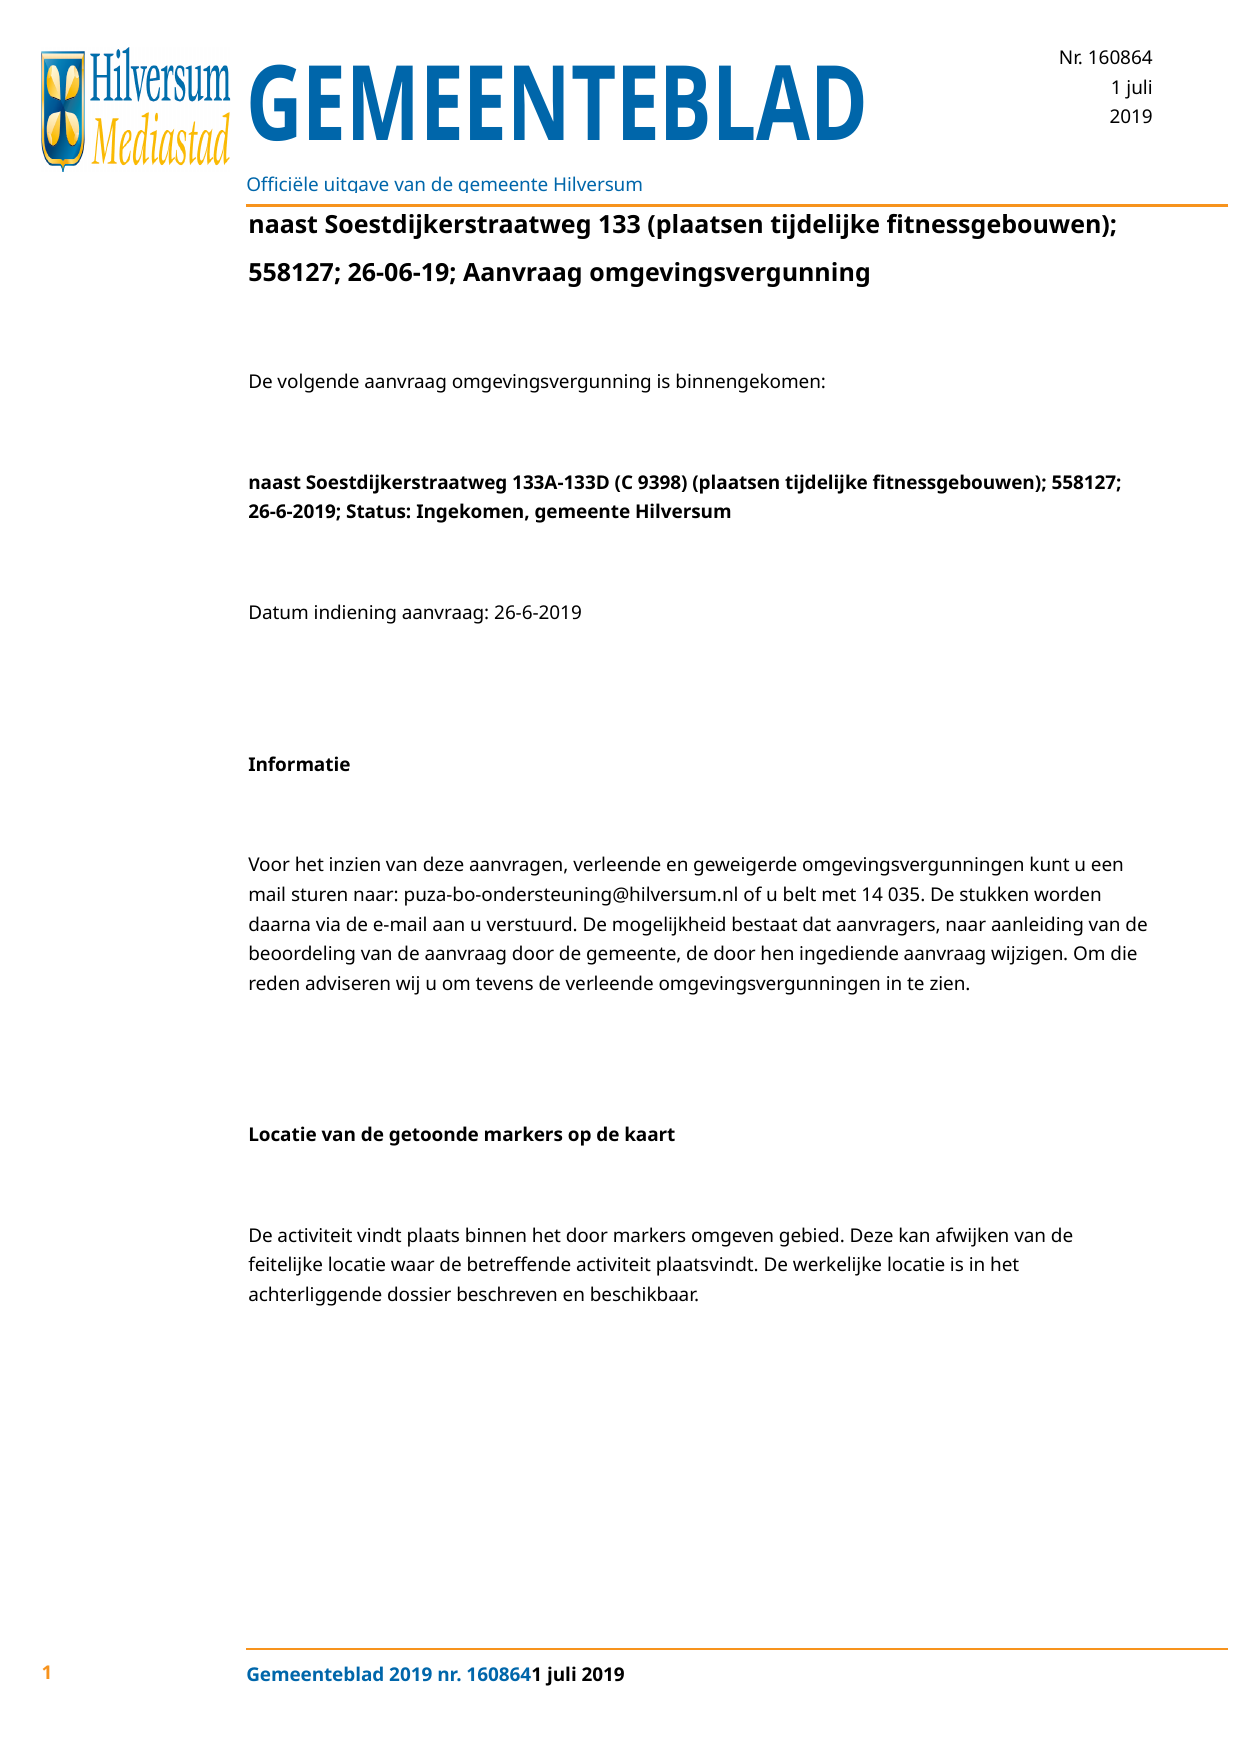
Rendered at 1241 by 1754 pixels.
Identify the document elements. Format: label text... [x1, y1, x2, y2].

text De volgende aanvraag omgevingsvergunning is binnengekomen: [248, 368, 1152, 394]
text Informatie [248, 751, 1152, 777]
picture [41, 47, 231, 172]
text naast Soestdijkerstraatweg 133A-133D (C 9398) (plaatsen tijdelijke fitnessgebouwen); 558127; 26-6-2019; Status: Ingekomen, gemeente Hilversum [248, 469, 1152, 524]
text De activiteit vindt plaats binnen het door markers omgeven gebied. Deze kan afwijken van de feitelijke locatie waar de betreffende activiteit plaatsvindt. De werkelijke locatie is in het achterliggende dossier beschreven en beschikbaar. [248, 1222, 1152, 1307]
text Voor het inzien van deze aanvragen, verleende en geweigerde omgevingsvergunningen kunt u een mail sturen naar: puza-bo-ondersteuning@hilversum.nl of u belt met 14 035. De stukken worden daarna via de e-mail aan u verstuurd. De mogelijkheid bestaat dat aanvragers, naar aanleiding van de beoordeling van de aanvraag door de gemeente, de door hen ingediende aanvraag wijzigen. Om die reden adviseren wij u om tevens de verleende omgevingsvergunningen in te zien. [248, 852, 1152, 996]
text Locatie van de getoonde markers op de kaart [248, 1121, 1152, 1147]
text naast Soestdijkerstraatweg 133 (plaatsen tijdelijke fitnessgebouwen); 558127; 26-06-19; Aanvraag omgevingsvergunning [248, 207, 1152, 288]
text Datum indiening aanvraag: 26-6-2019 [248, 599, 1152, 625]
